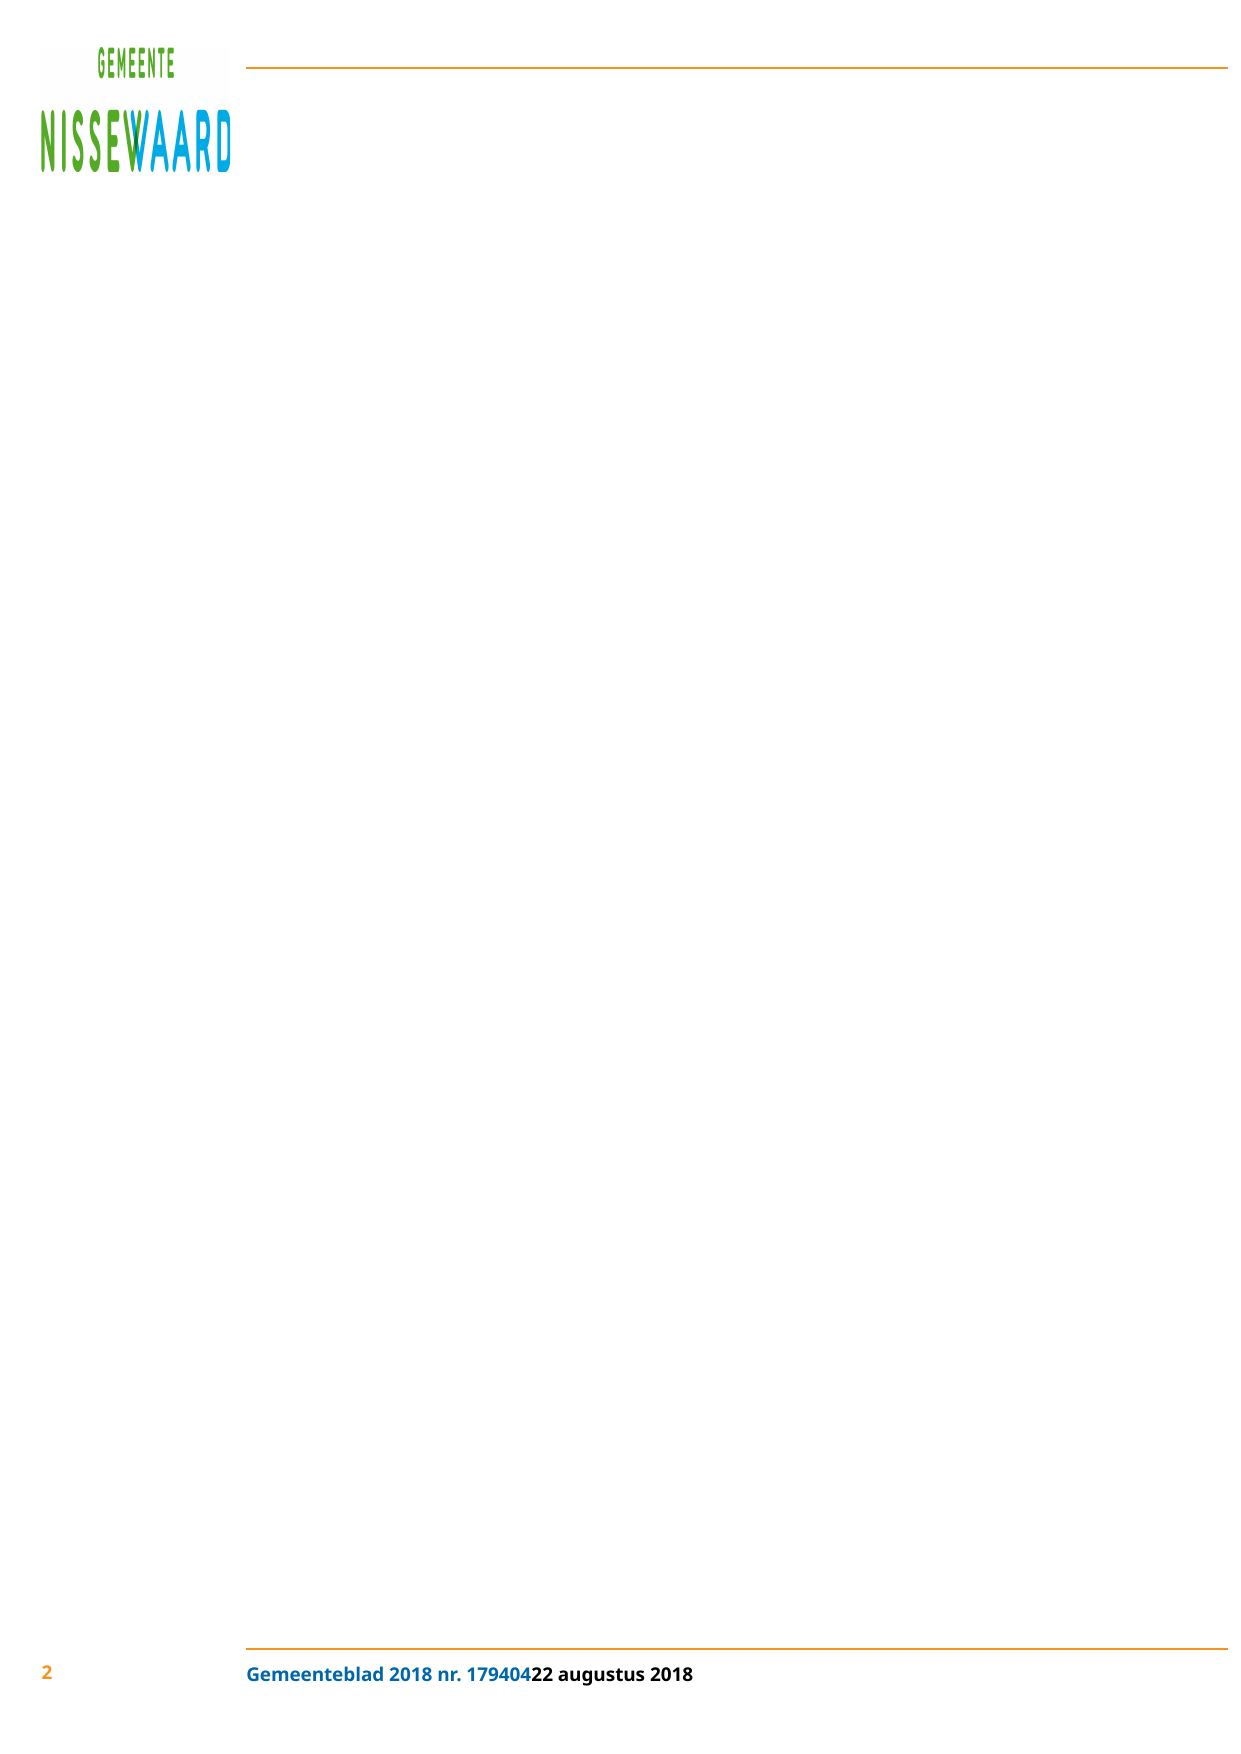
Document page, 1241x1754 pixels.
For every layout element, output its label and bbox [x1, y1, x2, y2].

picture [176, 157, 187, 172]
picture [154, 157, 165, 172]
picture [201, 122, 206, 138]
picture [41, 47, 231, 172]
picture [200, 151, 206, 172]
picture [222, 122, 227, 160]
